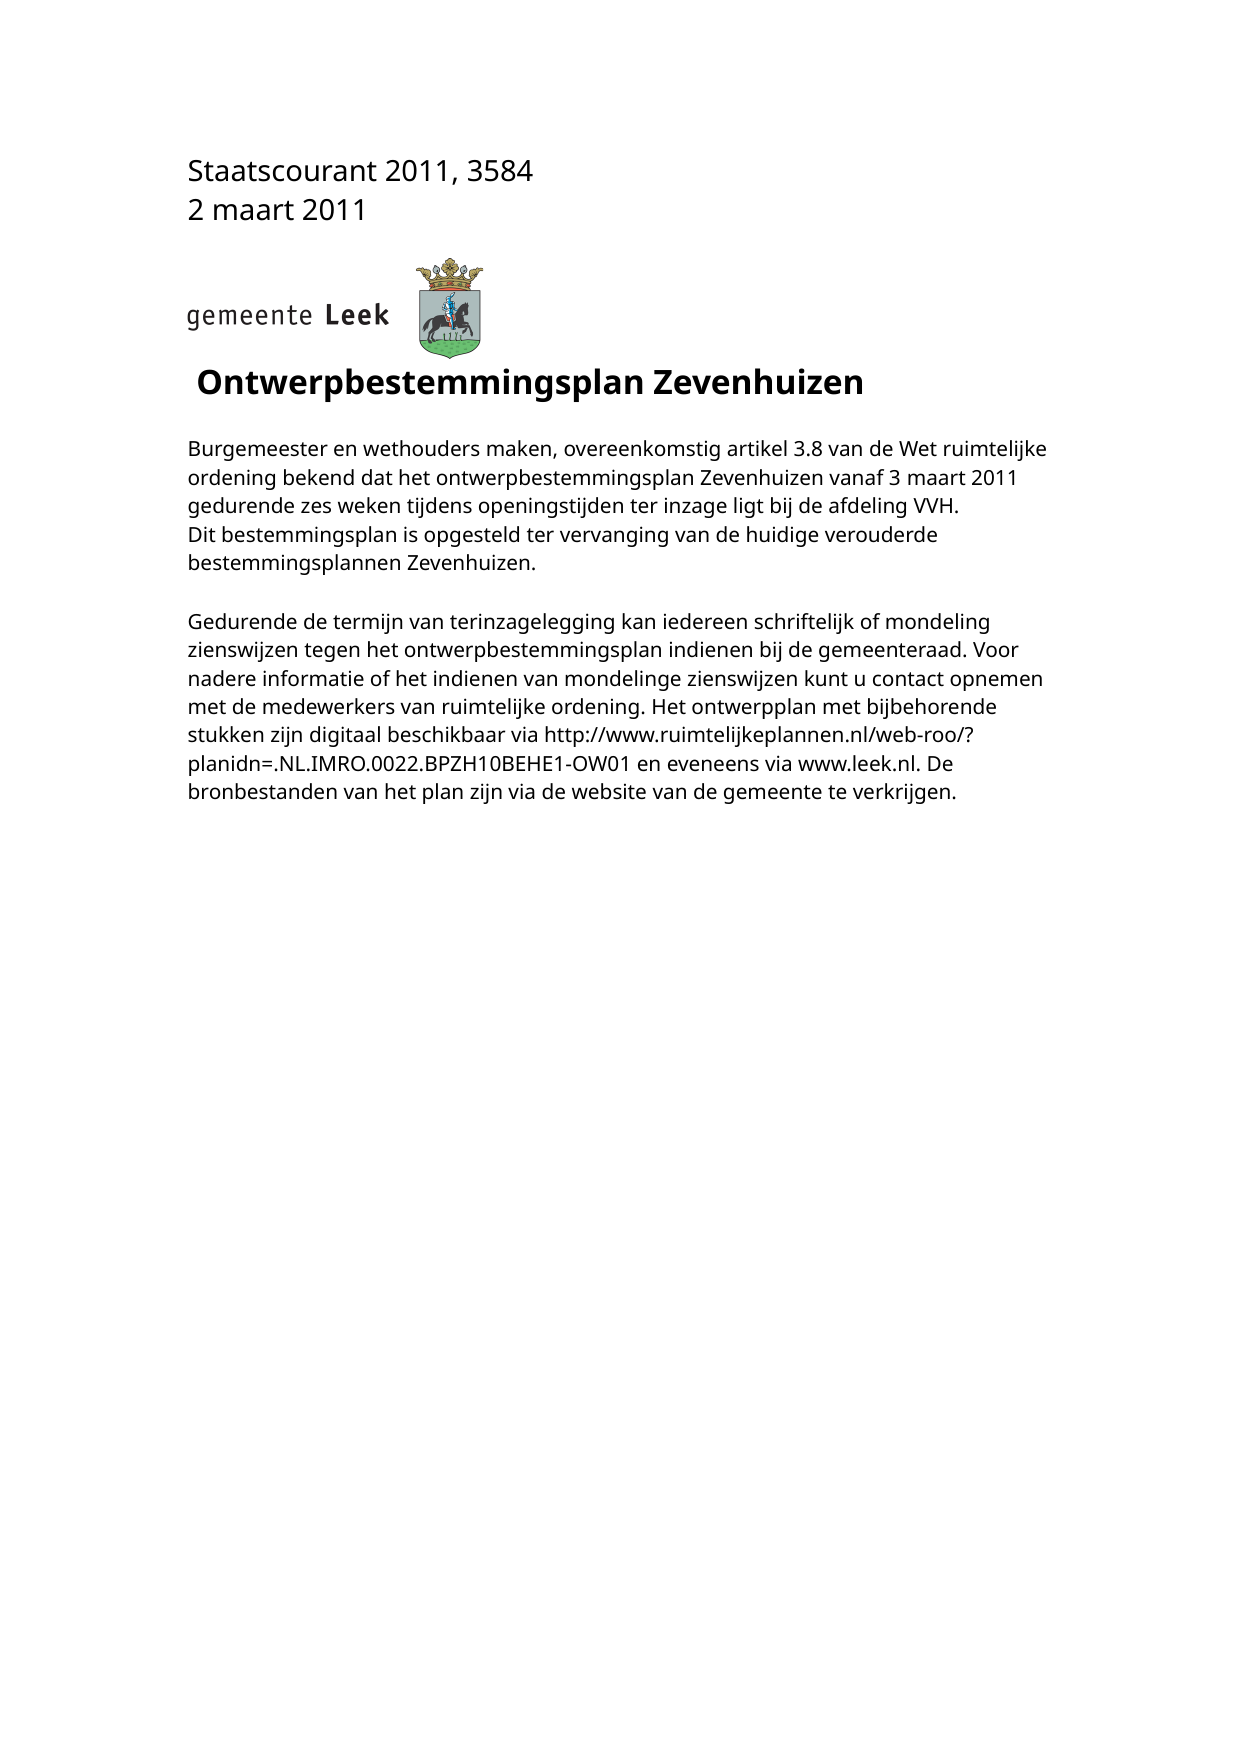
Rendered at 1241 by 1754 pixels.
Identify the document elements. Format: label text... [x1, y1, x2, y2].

text Gedurende de termijn van terinzagelegging kan iedereen schriftelijk of mondeling zienswijzen tegen het ontwerpbestemmingsplan indienen bij de gemeenteraad. Voor nadere informatie of het indienen van mondelinge zienswijzen kunt u contact opnemen met de medewerkers van ruimtelijke ordening. Het ontwerpplan met bijbehorende stukken zijn digitaal beschikbaar via http://www.ruimtelijkeplannen.nl/web-roo/?planidn=.NL.IMRO.0022.BPZH10BEHE1-OW01 en eveneens via www.leek.nl. De bronbestanden van het plan zijn via de website van de gemeente te verkrijgen. [187, 607, 1053, 806]
text Dit bestemmingsplan is opgesteld ter vervanging van de huidige verouderde bestemmingsplannen Zevenhuizen. [187, 520, 1053, 577]
text 2 maart 2011 [187, 190, 1053, 229]
text Staatscourant 2011, 3584 [187, 150, 1053, 190]
subtitle Ontwerpbestemmingsplan Zevenhuizen [187, 271, 1053, 404]
picture [187, 258, 484, 359]
text Burgemeester en wethouders maken, overeenkomstig artikel 3.8 van de Wet ruimtelijke ordening bekend dat het ontwerpbestemmingsplan Zevenhuizen vanaf 3 maart 2011 gedurende zes weken tijdens openingstijden ter inzage ligt bij de afdeling VVH. [187, 434, 1053, 520]
